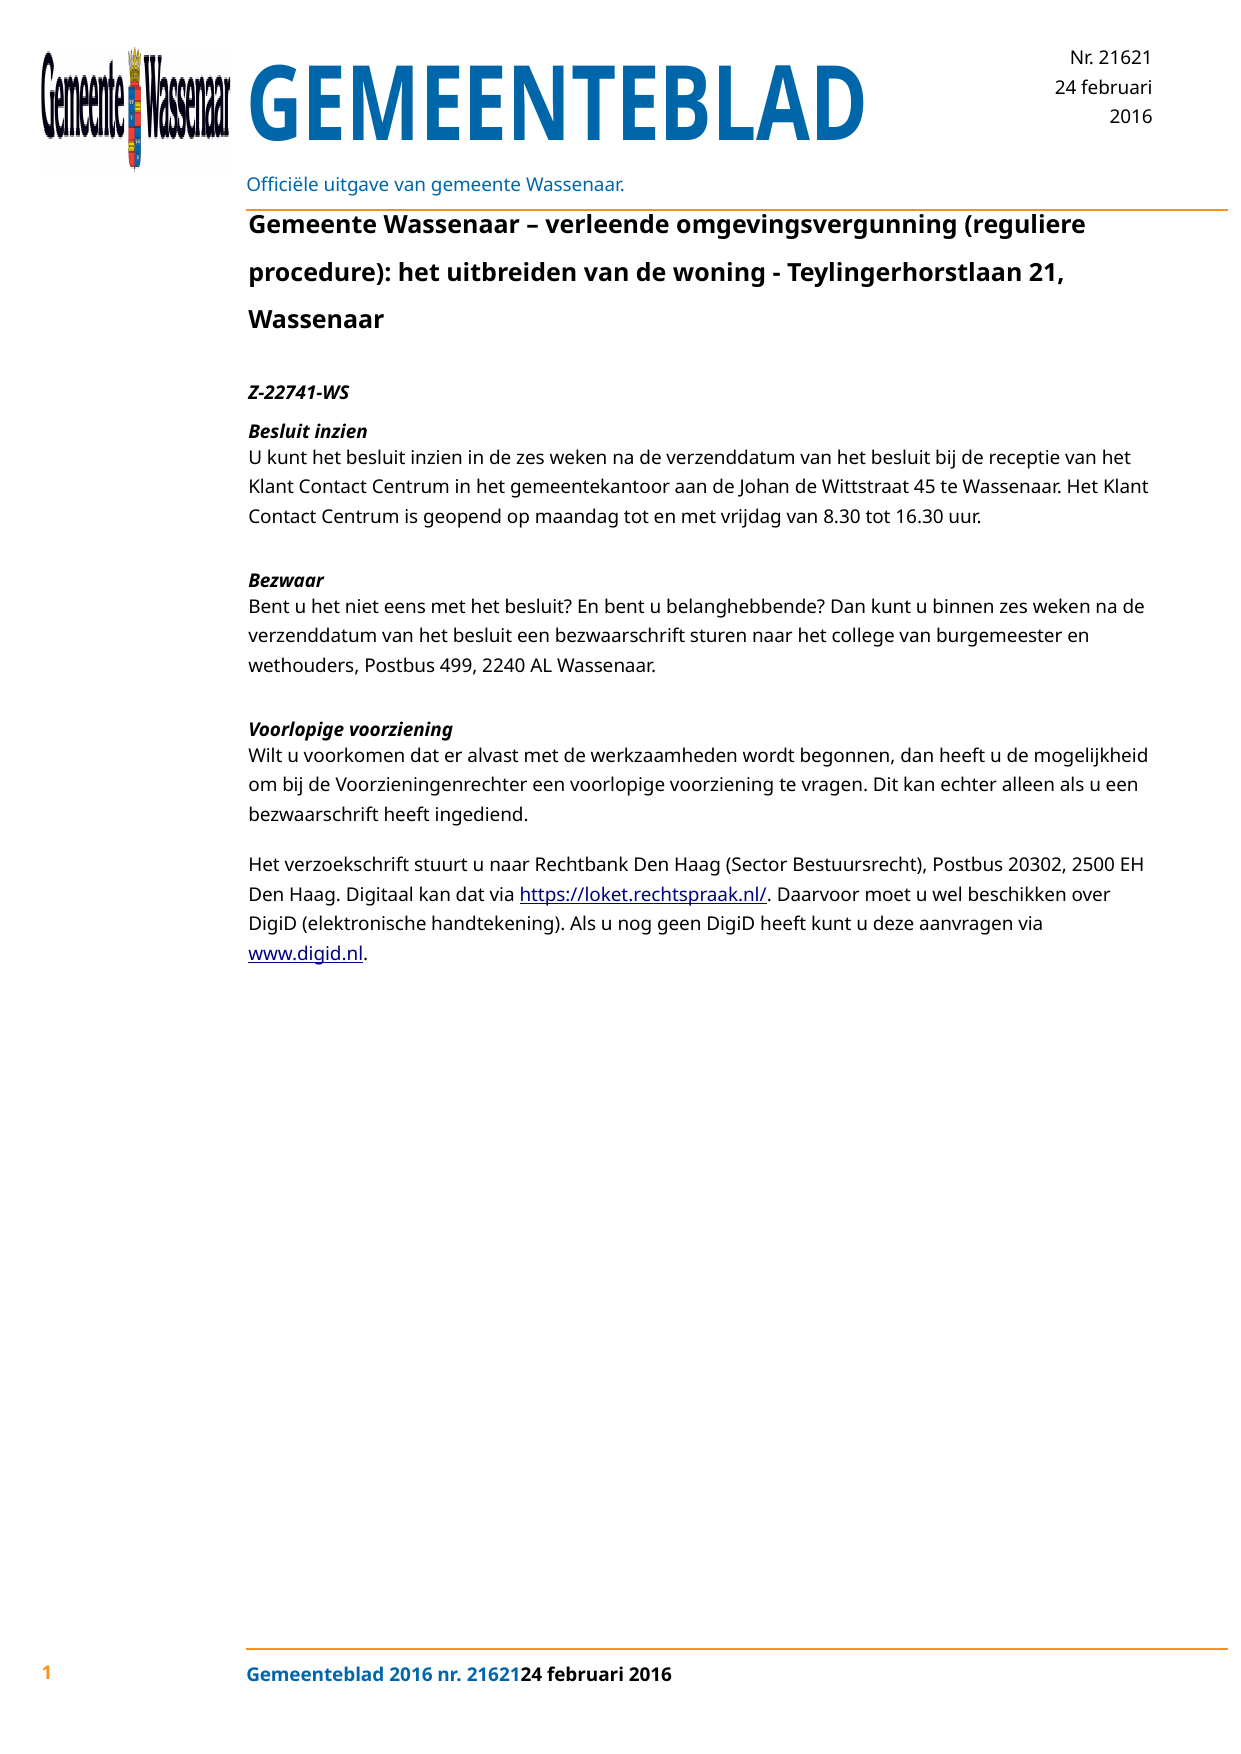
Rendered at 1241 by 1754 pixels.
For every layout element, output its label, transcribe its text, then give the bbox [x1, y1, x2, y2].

text Z-22741-WS [248, 379, 1152, 405]
text Besluit inzien [248, 418, 1152, 444]
text Het verzoekschrift stuurt u naar Rechtbank Den Haag (Sector Bestuursrecht), Postbus 20302, 2500 EH Den Haag. Digitaal kan dat via https://loket.rechtspraak.nl/. Daarvoor moet u wel beschikken over DigiD (elektronische handtekening). Als u nog geen DigiD heeft kunt u deze aanvragen via www.digid.nl. [248, 851, 1152, 966]
text Gemeente Wassenaar – verleende omgevingsvergunning (reguliere procedure): het uitbreiden van de woning - Teylingerhorstlaan 21, Wassenaar [248, 211, 1152, 336]
text Voorlopige voorziening [248, 716, 1152, 742]
text U kunt het besluit inzien in de zes weken na de verzenddatum van het besluit bij de receptie van het Klant Contact Centrum in het gemeentekantoor aan de Johan de Wittstraat 45 te Wassenaar. Het Klant Contact Centrum is geopend op maandag tot en met vrijdag van 8.30 tot 16.30 uur. [248, 444, 1152, 529]
text Bent u het niet eens met het besluit? En bent u belanghebbende? Dan kunt u binnen zes weken na de verzenddatum van het besluit een bezwaarschrift sturen naar het college van burgemeester en wethouders, Postbus 499, 2240 AL Wassenaar. [248, 593, 1152, 678]
text Wilt u voorkomen dat er alvast met de werkzaamheden wordt begonnen, dan heeft u de mogelijkheid om bij de Voorzieningenrechter een voorlopige voorziening te vragen. Dit kan echter alleen als u een bezwaarschrift heeft ingediend. [248, 742, 1152, 827]
picture [41, 47, 231, 172]
text Bezwaar [248, 567, 1152, 593]
